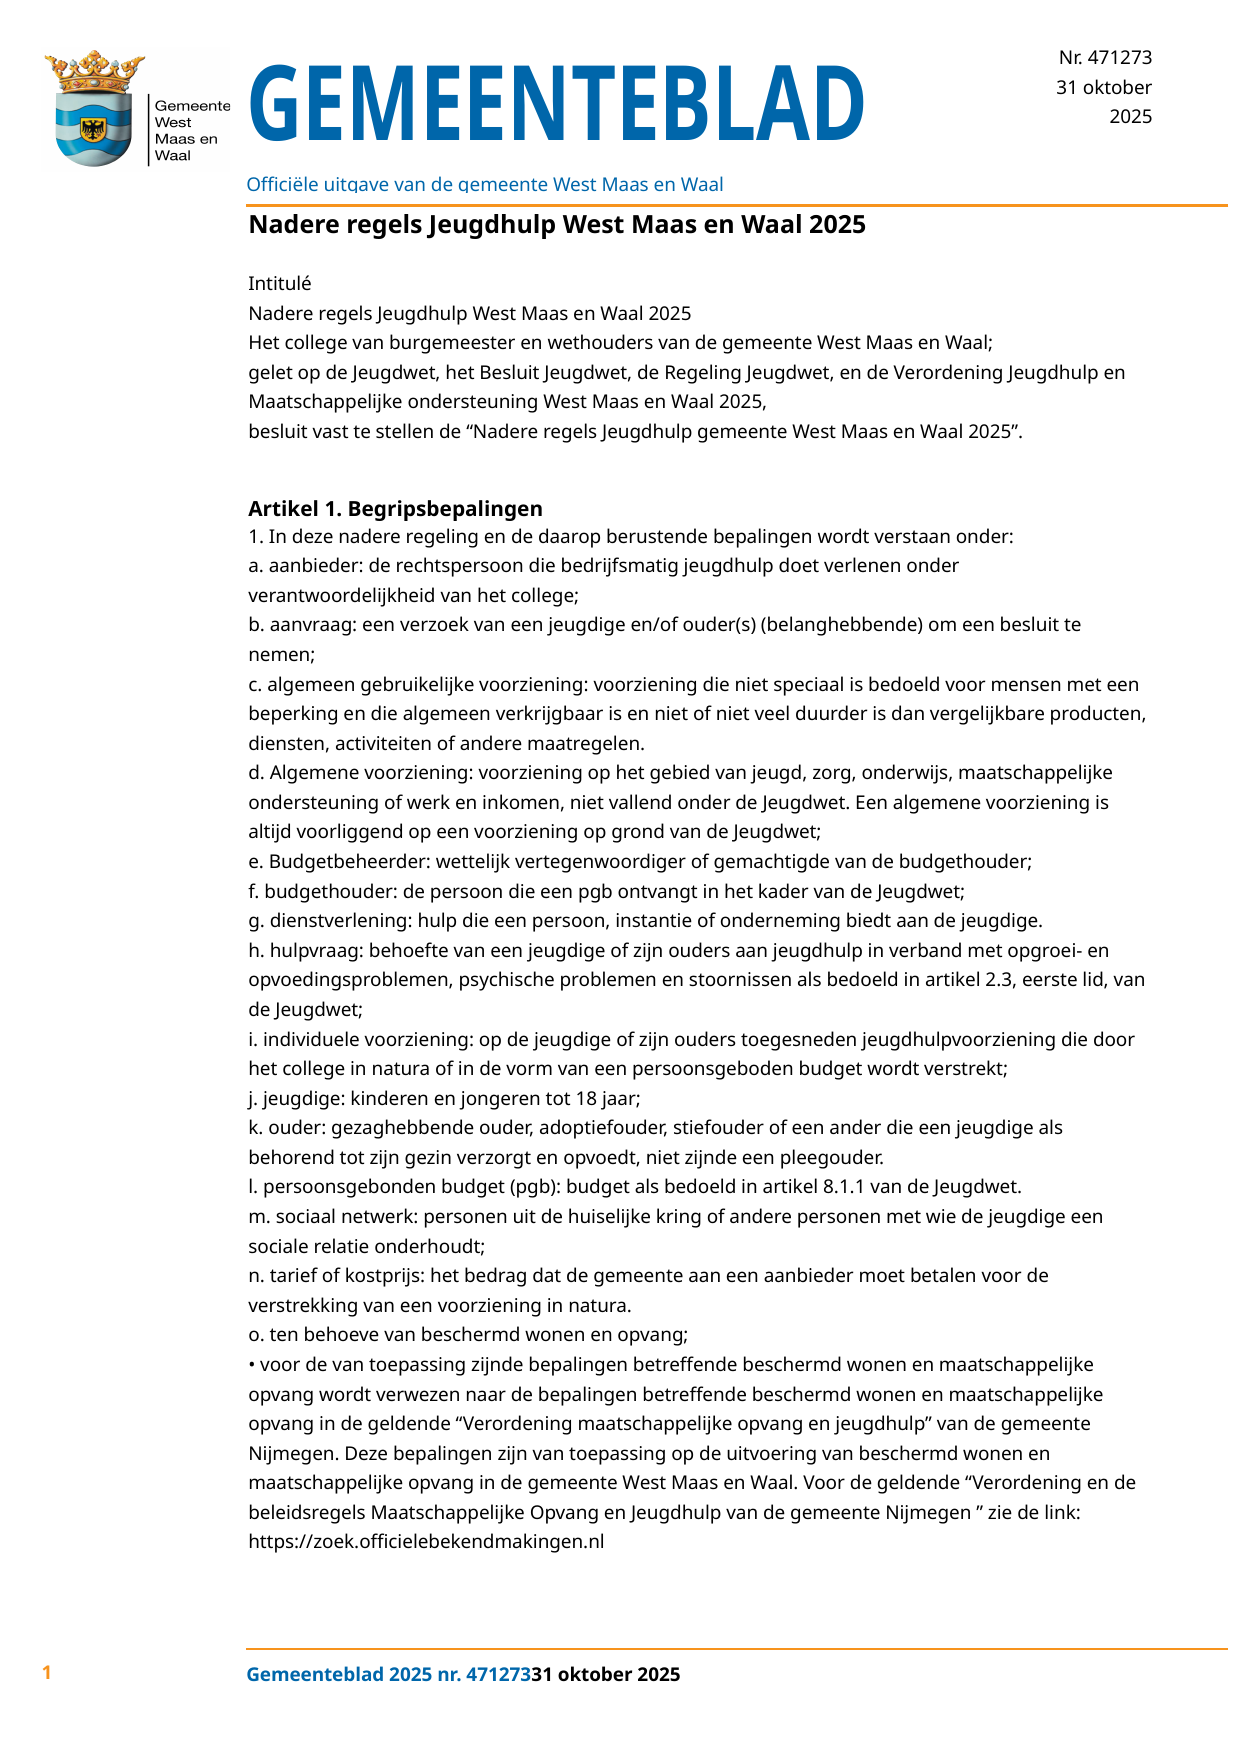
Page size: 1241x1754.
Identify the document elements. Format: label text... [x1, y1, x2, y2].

text j. jeugdige: kinderen en jongeren tot 18 jaar; [248, 1085, 1152, 1111]
text m. sociaal netwerk: personen uit de huiselijke kring of andere personen met wie de jeugdige een sociale relatie onderhoudt; [248, 1203, 1152, 1258]
text c. algemeen gebruikelijke voorziening: voorziening die niet speciaal is bedoeld voor mensen met een beperking en die algemeen verkrijgbaar is en niet of niet veel duurder is dan vergelijkbare producten, diensten, activiteiten of andere maatregelen. [248, 671, 1152, 756]
text k. ouder: gezaghebbende ouder, adoptiefouder, stiefouder of een ander die een jeugdige als behorend tot zijn gezin verzorgt en opvoedt, niet zijnde een pleegouder. [248, 1114, 1152, 1170]
text d. Algemene voorziening: voorziening op het gebied van jeugd, zorg, onderwijs, maatschappelijke ondersteuning of werk en inkomen, niet vallend onder de Jeugdwet. Een algemene voorziening is altijd voorliggend op een voorziening op grond van de Jeugdwet; [248, 759, 1152, 844]
text f. budgethouder: de persoon die een pgb ontvangt in het kader van de Jeugdwet; [248, 878, 1152, 903]
text Nadere regels Jeugdhulp West Maas en Waal 2025 [248, 300, 1152, 326]
text h. hulpvraag: behoefte van een jeugdige of zijn ouders aan jeugdhulp in verband met opgroei- en opvoedingsproblemen, psychische problemen en stoornissen als bedoeld in artikel 2.3, eerste lid, van de Jeugdwet; [248, 937, 1152, 1022]
text i. individuele voorziening: op de jeugdige of zijn ouders toegesneden jeugdhulpvoorziening die door het college in natura of in de vorm van een persoonsgeboden budget wordt verstrekt; [248, 1026, 1152, 1081]
text Nadere regels Jeugdhulp West Maas en Waal 2025 [248, 207, 1152, 241]
text besluit vast te stellen de “Nadere regels Jeugdhulp gemeente West Maas en Waal 2025”. [248, 418, 1152, 444]
text l. persoonsgebonden budget (pgb): budget als bedoeld in artikel 8.1.1 van de Jeugdwet. [248, 1174, 1152, 1199]
text 1. In deze nadere regeling en de daarop berustende bepalingen wordt verstaan onder: [248, 523, 1152, 548]
picture [41, 47, 231, 172]
text gelet op de Jeugdwet, het Besluit Jeugdwet, de Regeling Jeugdwet, en de Verordening Jeugdhulp en Maatschappelijke ondersteuning West Maas en Waal 2025, [248, 359, 1152, 414]
text Intitulé [248, 270, 1152, 296]
text Het college van burgemeester en wethouders van de gemeente West Maas en Waal; [248, 329, 1152, 355]
text • voor de van toepassing zijnde bepalingen betreffende beschermd wonen en maatschappelijke opvang wordt verwezen naar de bepalingen betreffende beschermd wonen en maatschappelijke opvang in de geldende “Verordening maatschappelijke opvang en jeugdhulp” van de gemeente Nijmegen. Deze bepalingen zijn van toepassing op de uitvoering van beschermd wonen en maatschappelijke opvang in de gemeente West Maas en Waal. Voor de geldende “Verordening en de beleidsregels Maatschappelijke Opvang en Jeugdhulp van de gemeente Nijmegen ” zie de link: https://zoek.officielebekendmakingen.nl [248, 1351, 1152, 1554]
text a. aanbieder: de rechtspersoon die bedrijfsmatig jeugdhulp doet verlenen onder verantwoordelijkheid van het college; [248, 552, 1152, 608]
text e. Budgetbeheerder: wettelijk vertegenwoordiger of gemachtigde van de budgethouder; [248, 848, 1152, 874]
text Artikel 1. Begripsbepalingen [248, 494, 1152, 523]
text g. dienstverlening: hulp die een persoon, instantie of onderneming biedt aan de jeugdige. [248, 907, 1152, 933]
text n. tarief of kostprijs: het bedrag dat de gemeente aan een aanbieder moet betalen voor de verstrekking van een voorziening in natura. [248, 1262, 1152, 1318]
text o. ten behoeve van beschermd wonen en opvang; [248, 1322, 1152, 1347]
text b. aanvraag: een verzoek van een jeugdige en/of ouder(s) (belanghebbende) om een besluit te nemen; [248, 612, 1152, 667]
